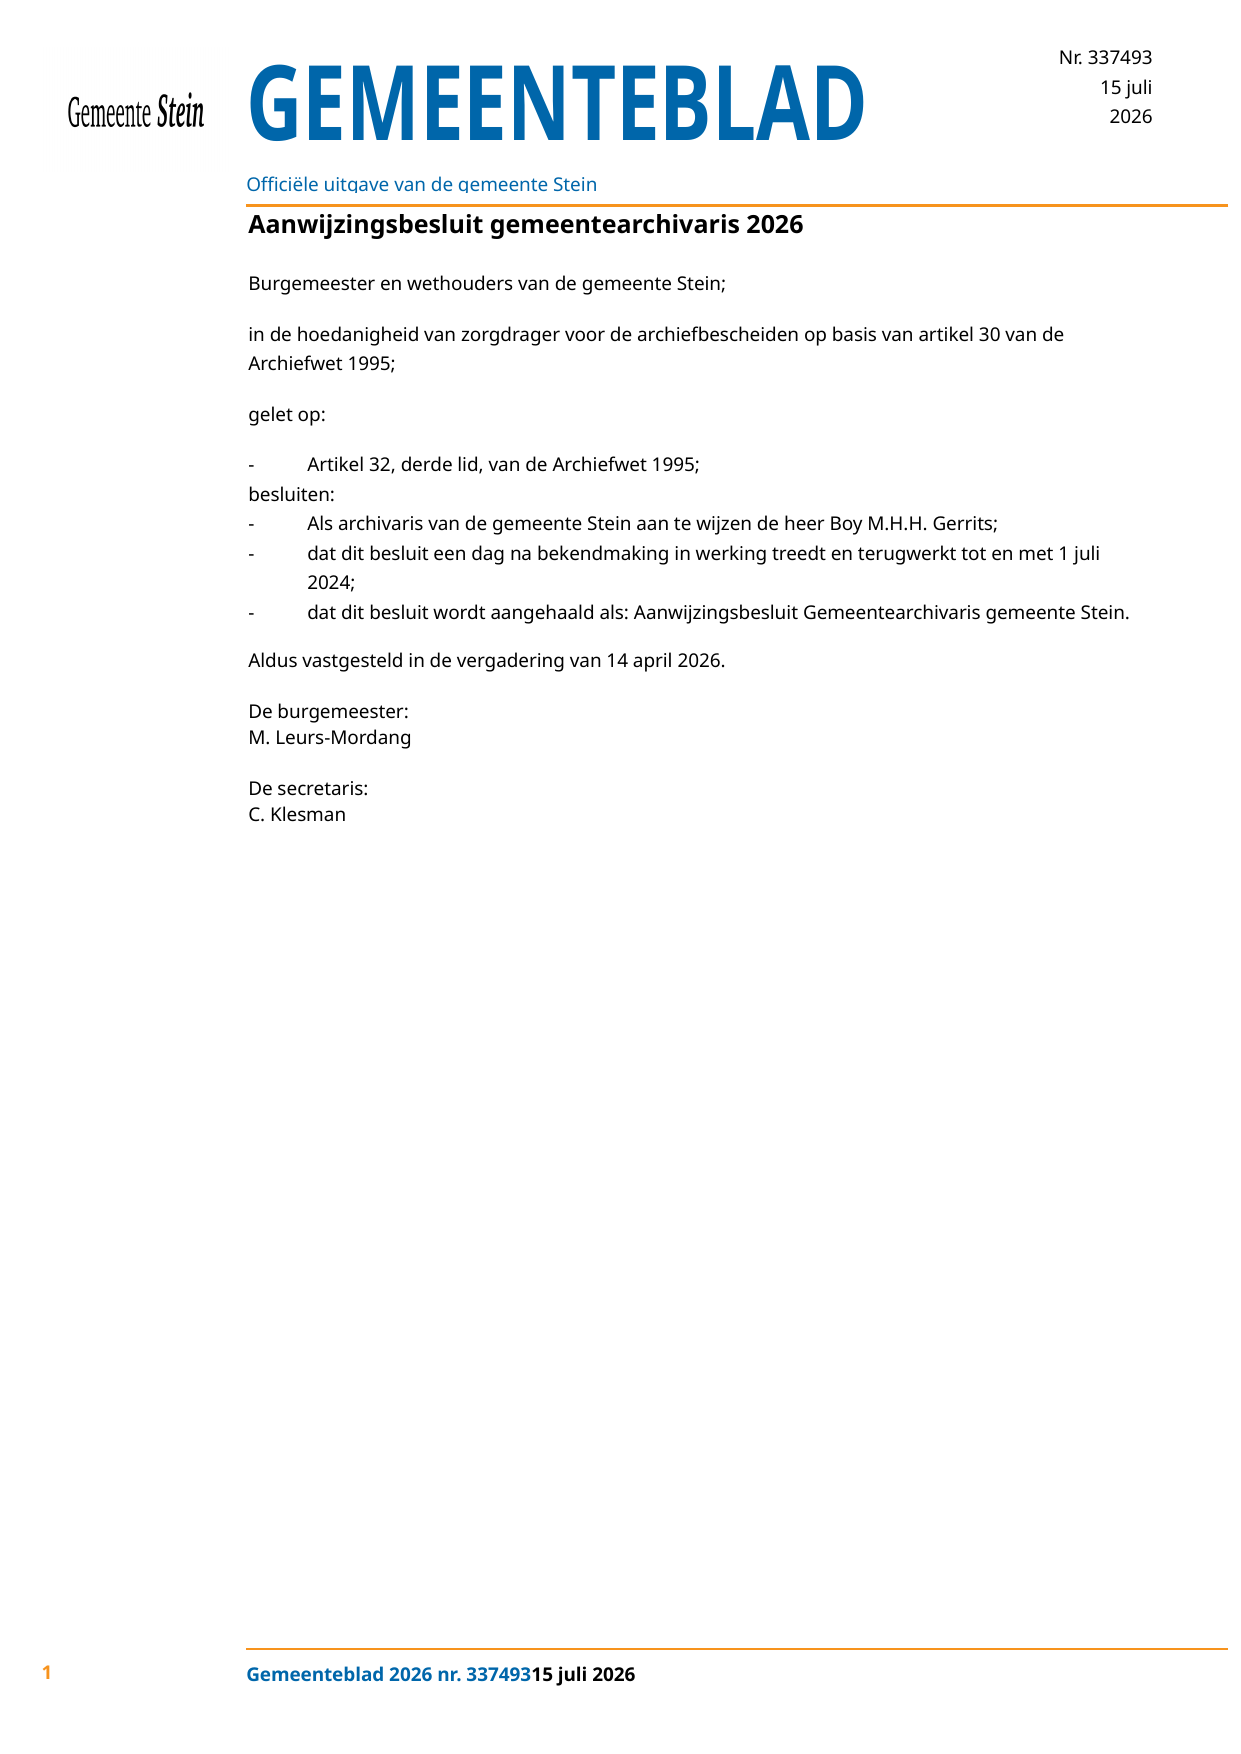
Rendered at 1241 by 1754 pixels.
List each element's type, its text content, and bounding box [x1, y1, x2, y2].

text gelet op: [248, 401, 1152, 426]
text De secretaris: [248, 776, 1152, 801]
list Artikel 32, derde lid, van de Archiefwet 1995; [248, 451, 1152, 477]
list dat dit besluit wordt aangehaald als: Aanwijzingsbesluit Gemeentearchivaris gemeente Stein. [248, 599, 1152, 625]
text C. Klesman [248, 801, 1152, 827]
list dat dit besluit een dag na bekendmaking in werking treedt en terugwerkt tot en met 1 juli 2024; [248, 540, 1152, 595]
text Aldus vastgesteld in de vergadering van 14 april 2026. [248, 647, 1152, 673]
text Aanwijzingsbesluit gemeentearchivaris 2026 [248, 207, 1152, 241]
text Burgemeester en wethouders van de gemeente Stein; [248, 270, 1152, 296]
picture [41, 47, 231, 172]
text M. Leurs-Mordang [248, 724, 1152, 750]
text De burgemeester: [248, 698, 1152, 724]
list Als archivaris van de gemeente Stein aan te wijzen de heer Boy M.H.H. Gerrits; [248, 510, 1152, 536]
text in de hoedanigheid van zorgdrager voor de archiefbescheiden op basis van artikel 30 van de Archiefwet 1995; [248, 321, 1152, 376]
text besluiten: [248, 481, 1152, 506]
